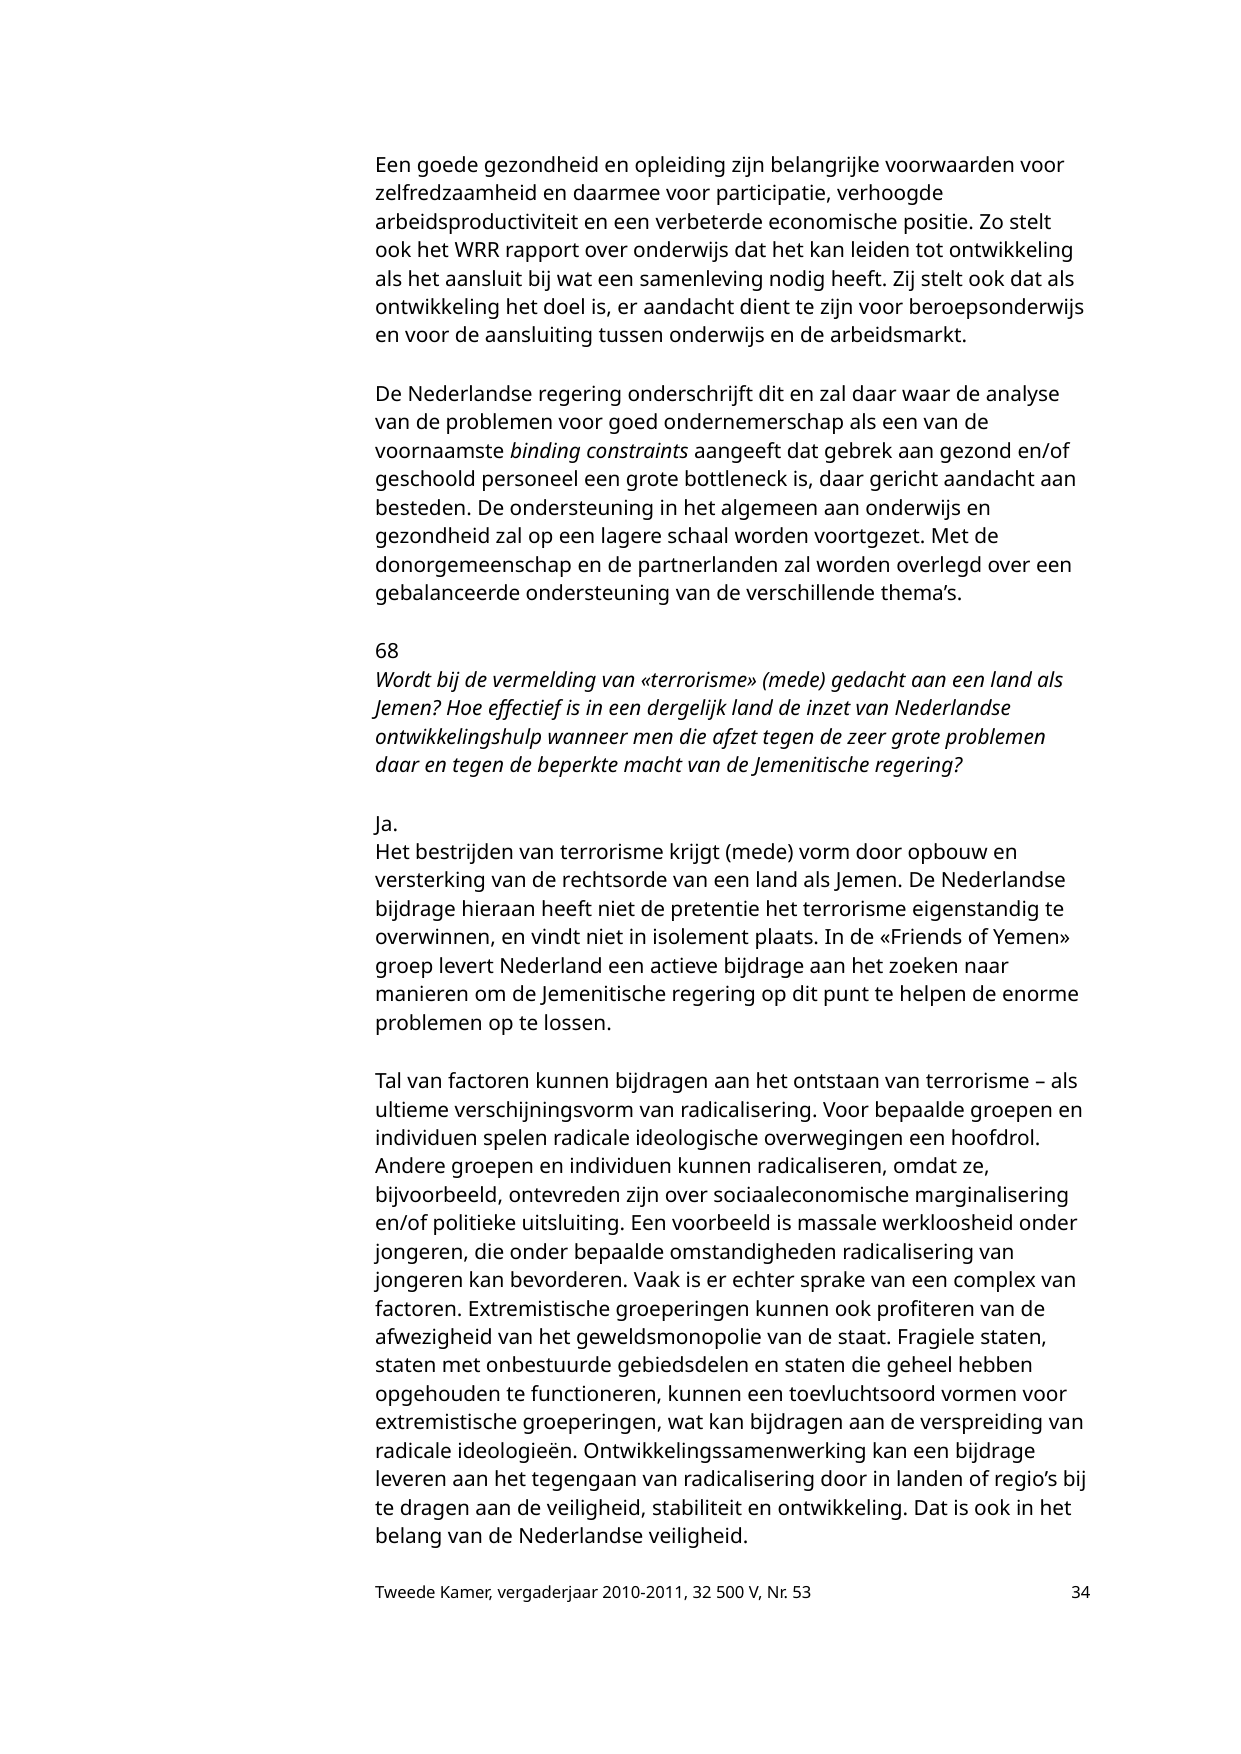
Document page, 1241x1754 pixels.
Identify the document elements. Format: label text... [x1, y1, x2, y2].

text De Nederlandse regering onderschrijft dit en zal daar waar de analyse van de problemen voor goed ondernemerschap als een van de voornaamste binding constraints aangeeft dat gebrek aan gezond en/of geschoold personeel een grote bottleneck is, daar gericht aandacht aan besteden. De ondersteuning in het algemeen aan onderwijs en gezondheid zal op een lagere schaal worden voortgezet. Met de donorgemeenschap en de partnerlanden zal worden overlegd over een gebalanceerde ondersteuning van de verschillende thema’s. [375, 379, 1090, 607]
text Ja. [375, 809, 1090, 837]
text 68 [375, 637, 1090, 665]
text Wordt bij de vermelding van «terrorisme» (mede) gedacht aan een land als Jemen? Hoe effectief is in een dergelijk land de inzet van Nederlandse ontwikkelingshulp wanneer men die afzet tegen de zeer grote problemen daar en tegen de beperkte macht van de Jemenitische regering? [375, 665, 1090, 779]
text Het bestrijden van terrorisme krijgt (mede) vorm door opbouw en versterking van de rechtsorde van een land als Jemen. De Nederlandse bijdrage hieraan heeft niet de pretentie het terrorisme eigenstandig te overwinnen, en vindt niet in isolement plaats. In de «Friends of Yemen» groep levert Nederland een actieve bijdrage aan het zoeken naar manieren om de Jemenitische regering op dit punt te helpen de enorme problemen op te lossen. [375, 837, 1090, 1036]
text Een goede gezondheid en opleiding zijn belangrijke voorwaarden voor zelfredzaamheid en daarmee voor participatie, verhoogde arbeidsproductiviteit en een verbeterde economische positie. Zo stelt ook het WRR rapport over onderwijs dat het kan leiden tot ontwikkeling als het aansluit bij wat een samenleving nodig heeft. Zij stelt ook dat als ontwikkeling het doel is, er aandacht dient te zijn voor beroepsonderwijs en voor de aansluiting tussen onderwijs en de arbeidsmarkt. [375, 150, 1090, 349]
text Tal van factoren kunnen bijdragen aan het ontstaan van terrorisme – als ultieme verschijningsvorm van radicalisering. Voor bepaalde groepen en individuen spelen radicale ideologische overwegingen een hoofdrol. Andere groepen en individuen kunnen radicaliseren, omdat ze, bijvoorbeeld, ontevreden zijn over sociaaleconomische marginalisering en/of politieke uitsluiting. Een voorbeeld is massale werkloosheid onder jongeren, die onder bepaalde omstandigheden radicalisering van jongeren kan bevorderen. Vaak is er echter sprake van een complex van factoren. Extremistische groeperingen kunnen ook profiteren van de afwezigheid van het geweldsmonopolie van de staat. Fragiele staten, staten met onbestuurde gebiedsdelen en staten die geheel hebben opgehouden te functioneren, kunnen een toevluchtsoord vormen voor extremistische groeperingen, wat kan bijdragen aan de verspreiding van radicale ideologieën. Ontwikkelingssamenwerking kan een bijdrage leveren aan het tegengaan van radicalisering door in landen of regio’s bij te dragen aan de veiligheid, stabiliteit en ontwikkeling. Dat is ook in het belang van de Nederlandse veiligheid. [375, 1066, 1090, 1550]
